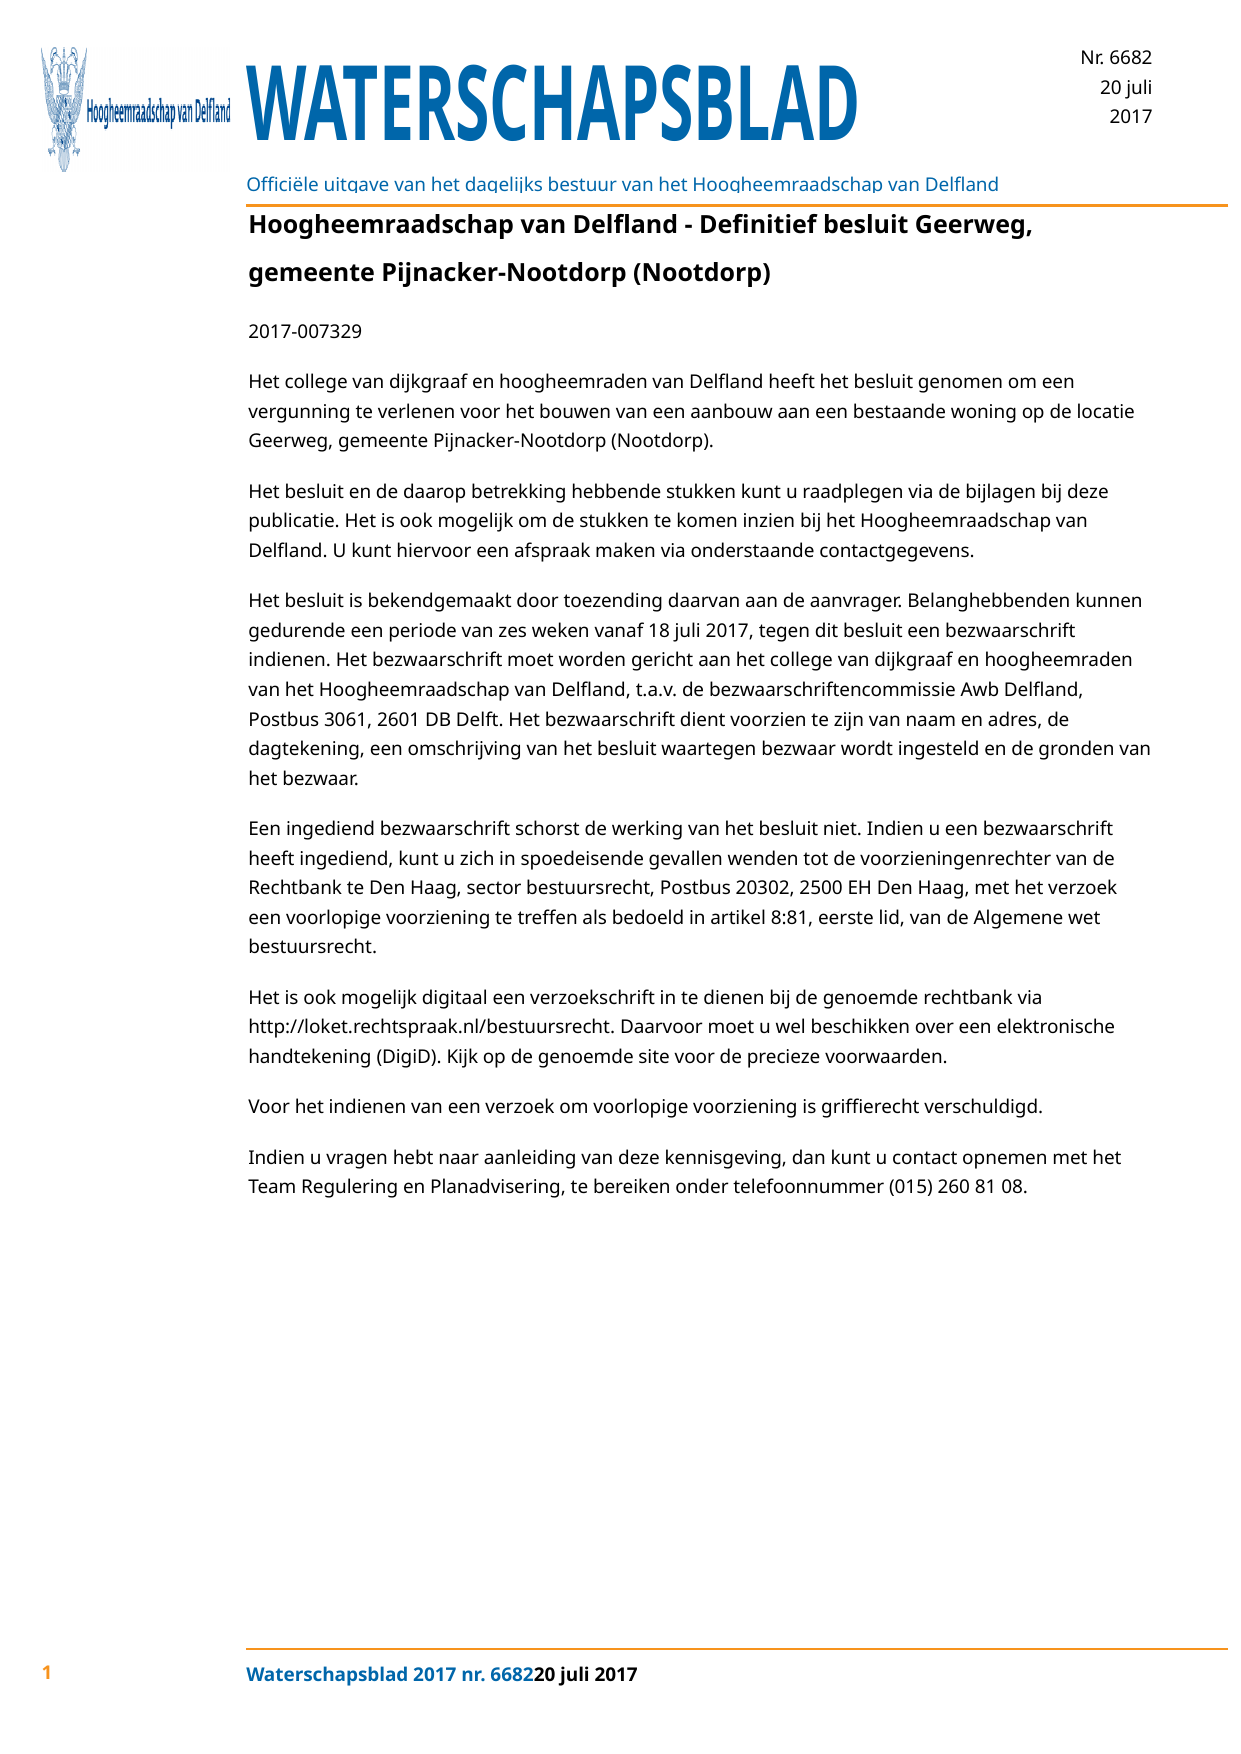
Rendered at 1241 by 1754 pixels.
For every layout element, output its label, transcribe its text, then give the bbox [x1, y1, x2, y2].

text Hoogheemraadschap van Delfland - Definitief besluit Geerweg, gemeente Pijnacker-Nootdorp (Nootdorp) [248, 207, 1152, 288]
text Het is ook mogelijk digitaal een verzoekschrift in te dienen bij de genoemde rechtbank via http://loket.rechtspraak.nl/bestuursrecht. Daarvoor moet u wel beschikken over een elektronische handtekening (DigiD). Kijk op de genoemde site voor de precieze voorwaarden. [248, 984, 1152, 1069]
text Het besluit en de daarop betrekking hebbende stukken kunt u raadplegen via de bijlagen bij deze publicatie. Het is ook mogelijk om de stukken te komen inzien bij het Hoogheemraadschap van Delfland. U kunt hiervoor een afspraak maken via onderstaande contactgegevens. [248, 478, 1152, 563]
text Indien u vragen hebt naar aanleiding van deze kennisgeving, dan kunt u contact opnemen met het Team Regulering en Planadvisering, te bereiken onder telefoonnummer (015) 260 81 08. [248, 1144, 1152, 1199]
picture [41, 47, 231, 172]
text Het besluit is bekendgemaakt door toezending daarvan aan de aanvrager. Belanghebbenden kunnen gedurende een periode van zes weken vanaf 18 juli 2017, tegen dit besluit een bezwaarschrift indienen. Het bezwaarschrift moet worden gericht aan het college van dijkgraaf en hoogheemraden van het Hoogheemraadschap van Delfland, t.a.v. de bezwaarschriftencommissie Awb Delfland, Postbus 3061, 2601 DB Delft. Het bezwaarschrift dient voorzien te zijn van naam en adres, de dagtekening, een omschrijving van het besluit waartegen bezwaar wordt ingesteld en de gronden van het bezwaar. [248, 587, 1152, 791]
text Voor het indienen van een verzoek om voorlopige voorziening is griffierecht verschuldigd. [248, 1094, 1152, 1119]
text Het college van dijkgraaf en hoogheemraden van Delfland heeft het besluit genomen om een vergunning te verlenen voor het bouwen van een aanbouw aan een bestaande woning op de locatie Geerweg, gemeente Pijnacker-Nootdorp (Nootdorp). [248, 368, 1152, 453]
text 2017-007329 [248, 318, 1152, 344]
text Een ingediend bezwaarschrift schorst de werking van het besluit niet. Indien u een bezwaarschrift heeft ingediend, kunt u zich in spoedeisende gevallen wenden tot de voorzieningenrechter van de Rechtbank te Den Haag, sector bestuursrecht, Postbus 20302, 2500 EH Den Haag, met het verzoek een voorlopige voorziening te treffen als bedoeld in artikel 8:81, eerste lid, van de Algemene wet bestuursrecht. [248, 815, 1152, 959]
